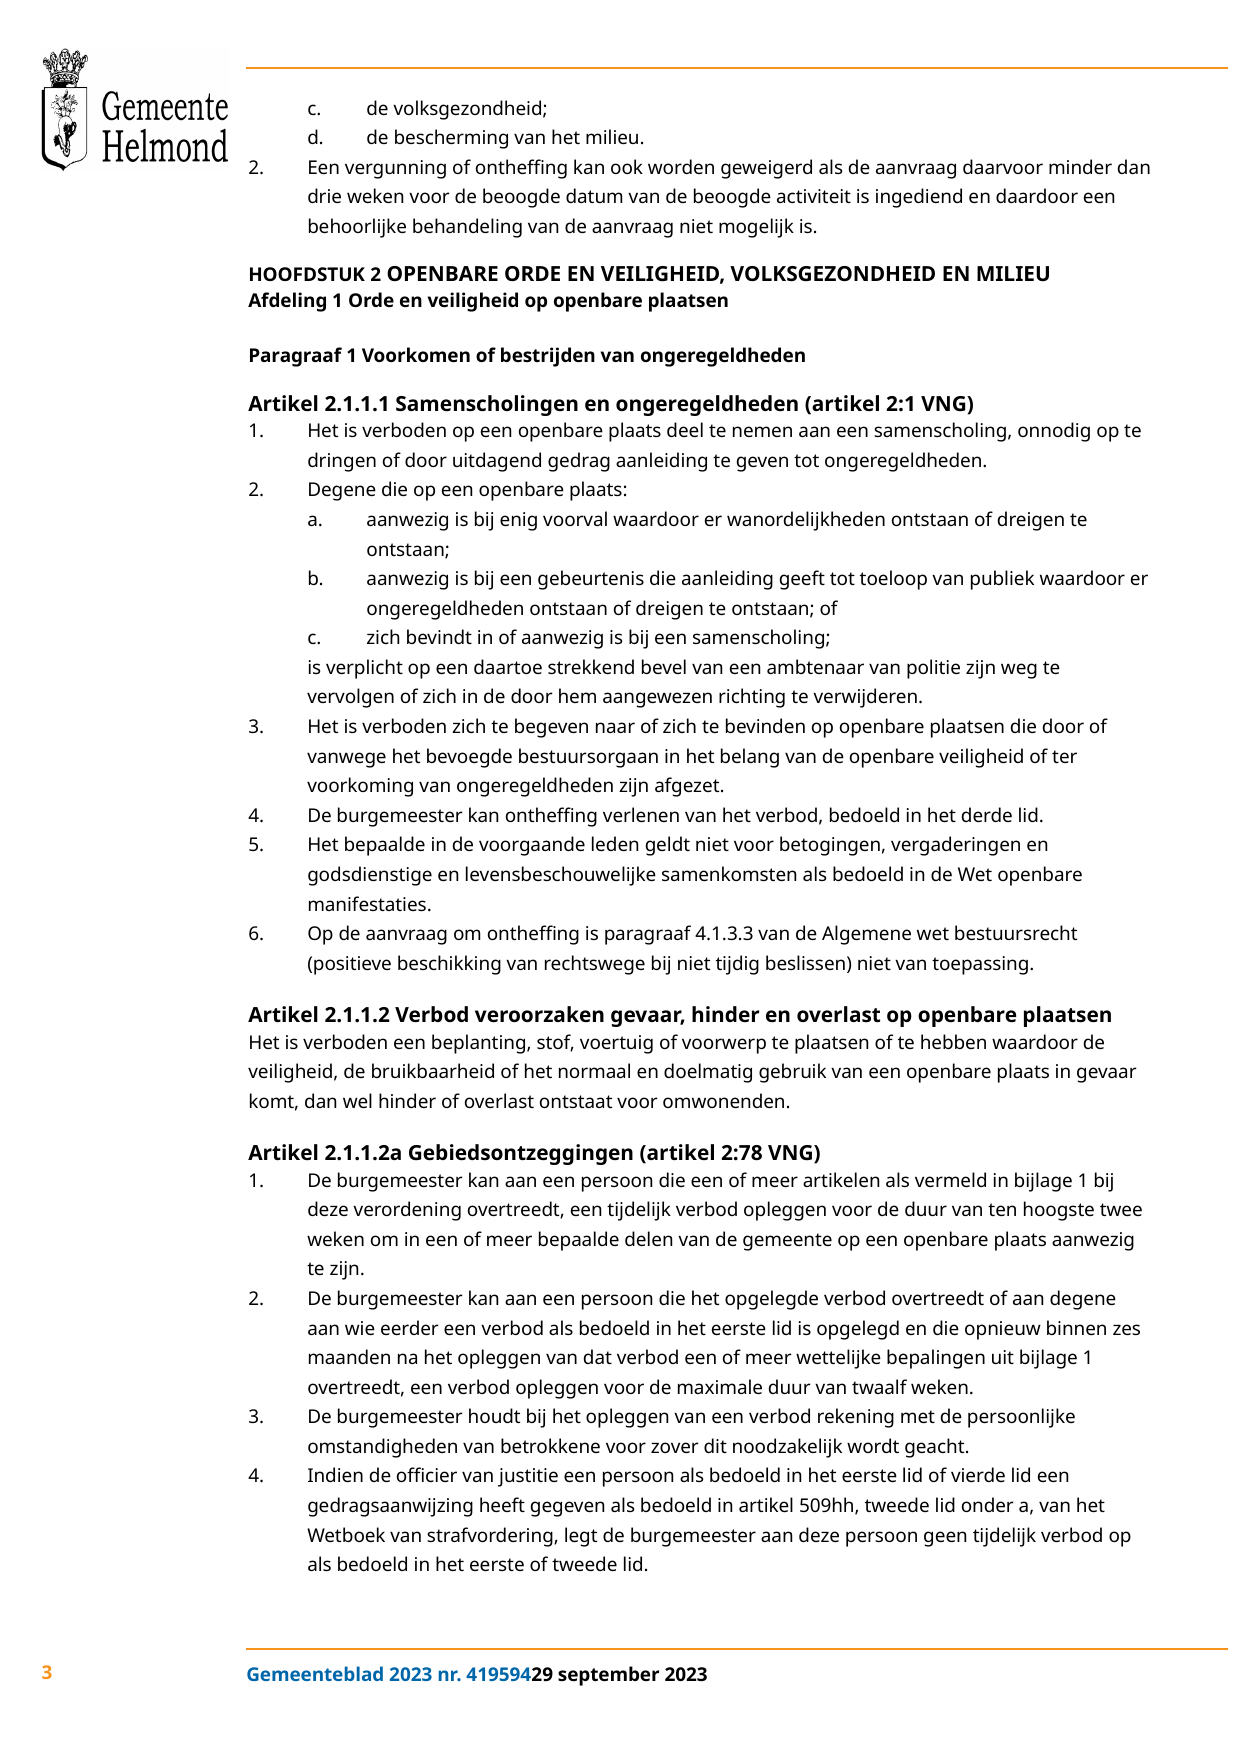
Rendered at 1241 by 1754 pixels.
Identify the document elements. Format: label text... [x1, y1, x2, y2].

text Paragraaf 1 Voorkomen of bestrijden van ongeregeldheden [248, 342, 1152, 368]
text Het is verboden een beplanting, stof, voertuig of voorwerp te plaatsen of te hebben waardoor de veiligheid, de bruikbaarheid of het normaal en doelmatig gebruik van een openbare plaats in gevaar komt, dan wel hinder of overlast ontstaat voor omwonenden. [248, 1029, 1152, 1114]
text Artikel 2.1.1.1 Samenscholingen en ongeregeldheden (artikel 2:1 VNG) [248, 389, 1152, 417]
list zich bevindt in of aanwezig is bij een samenscholing; [307, 624, 1152, 650]
list de volksgezondheid; [307, 95, 1152, 121]
list Het is verboden zich te begeven naar of zich te bevinden op openbare plaatsen die door of vanwege het bevoegde bestuursorgaan in het belang van de openbare veiligheid of ter voorkoming van ongeregeldheden zijn afgezet. [248, 713, 1152, 798]
list De burgemeester kan ontheffing verlenen van het verbod, bedoeld in het derde lid. [248, 802, 1152, 828]
list Het is verboden op een openbare plaats deel te nemen aan een samenscholing, onnodig op te dringen of door uitdagend gedrag aanleiding te geven tot ongeregeldheden. [248, 417, 1152, 473]
text HOOFDSTUK 2 OPENBARE ORDE EN VEILIGHEID, VOLKSGEZONDHEID EN MILIEU [248, 259, 1152, 287]
text Artikel 2.1.1.2a Gebiedsontzeggingen (artikel 2:78 VNG) [248, 1138, 1152, 1167]
list Een vergunning of ontheffing kan ook worden geweigerd als de aanvraag daarvoor minder dan drie weken voor de beoogde datum van de beoogde activiteit is ingediend en daardoor een behoorlijke behandeling van de aanvraag niet mogelijk is. [248, 154, 1152, 239]
text Artikel 2.1.1.2 Verbod veroorzaken gevaar, hinder en overlast op openbare plaatsen [248, 1000, 1152, 1029]
text Afdeling 1 Orde en veiligheid op openbare plaatsen [248, 287, 1152, 313]
list is verplicht op een daartoe strekkend bevel van een ambtenaar van politie zijn weg te vervolgen of zich in de door hem aangewezen richting te verwijderen. [248, 654, 1152, 709]
list Het bepaalde in de voorgaande leden geldt niet voor betogingen, vergaderingen en godsdienstige en levensbeschouwelijke samenkomsten als bedoeld in de Wet openbare manifestaties. [248, 832, 1152, 917]
list aanwezig is bij een gebeurtenis die aanleiding geeft tot toeloop van publiek waardoor er ongeregeldheden ontstaan of dreigen te ontstaan; of [307, 565, 1152, 621]
list aanwezig is bij enig voorval waardoor er wanordelijkheden ontstaan of dreigen te ontstaan; [307, 506, 1152, 562]
list De burgemeester houdt bij het opleggen van een verbod rekening met de persoonlijke omstandigheden van betrokkene voor zover dit noodzakelijk wordt geacht. [248, 1403, 1152, 1459]
list Indien de officier van justitie een persoon als bedoeld in het eerste lid of vierde lid een gedragsaanwijzing heeft gegeven als bedoeld in artikel 509hh, tweede lid onder a, van het Wetboek van strafvordering, legt de burgemeester aan deze persoon geen tijdelijk verbod op als bedoeld in het eerste of tweede lid. [248, 1463, 1152, 1577]
list Degene die op een openbare plaats: [248, 477, 1152, 502]
list De burgemeester kan aan een persoon die een of meer artikelen als vermeld in bijlage 1 bij deze verordening overtreedt, een tijdelijk verbod opleggen voor de duur van ten hoogste twee weken om in een of meer bepaalde delen van de gemeente op een openbare plaats aanwezig te zijn. [248, 1167, 1152, 1281]
list De burgemeester kan aan een persoon die het opgelegde verbod overtreedt of aan degene aan wie eerder een verbod als bedoeld in het eerste lid is opgelegd en die opnieuw binnen zes maanden na het opleggen van dat verbod een of meer wettelijke bepalingen uit bijlage 1 overtreedt, een verbod opleggen voor de maximale duur van twaalf weken. [248, 1285, 1152, 1400]
list Op de aanvraag om ontheffing is paragraaf 4.1.3.3 van de Algemene wet bestuursrecht (positieve beschikking van rechtswege bij niet tijdig beslissen) niet van toepassing. [248, 920, 1152, 976]
picture [41, 47, 231, 172]
list de bescherming van het milieu. [307, 124, 1152, 150]
